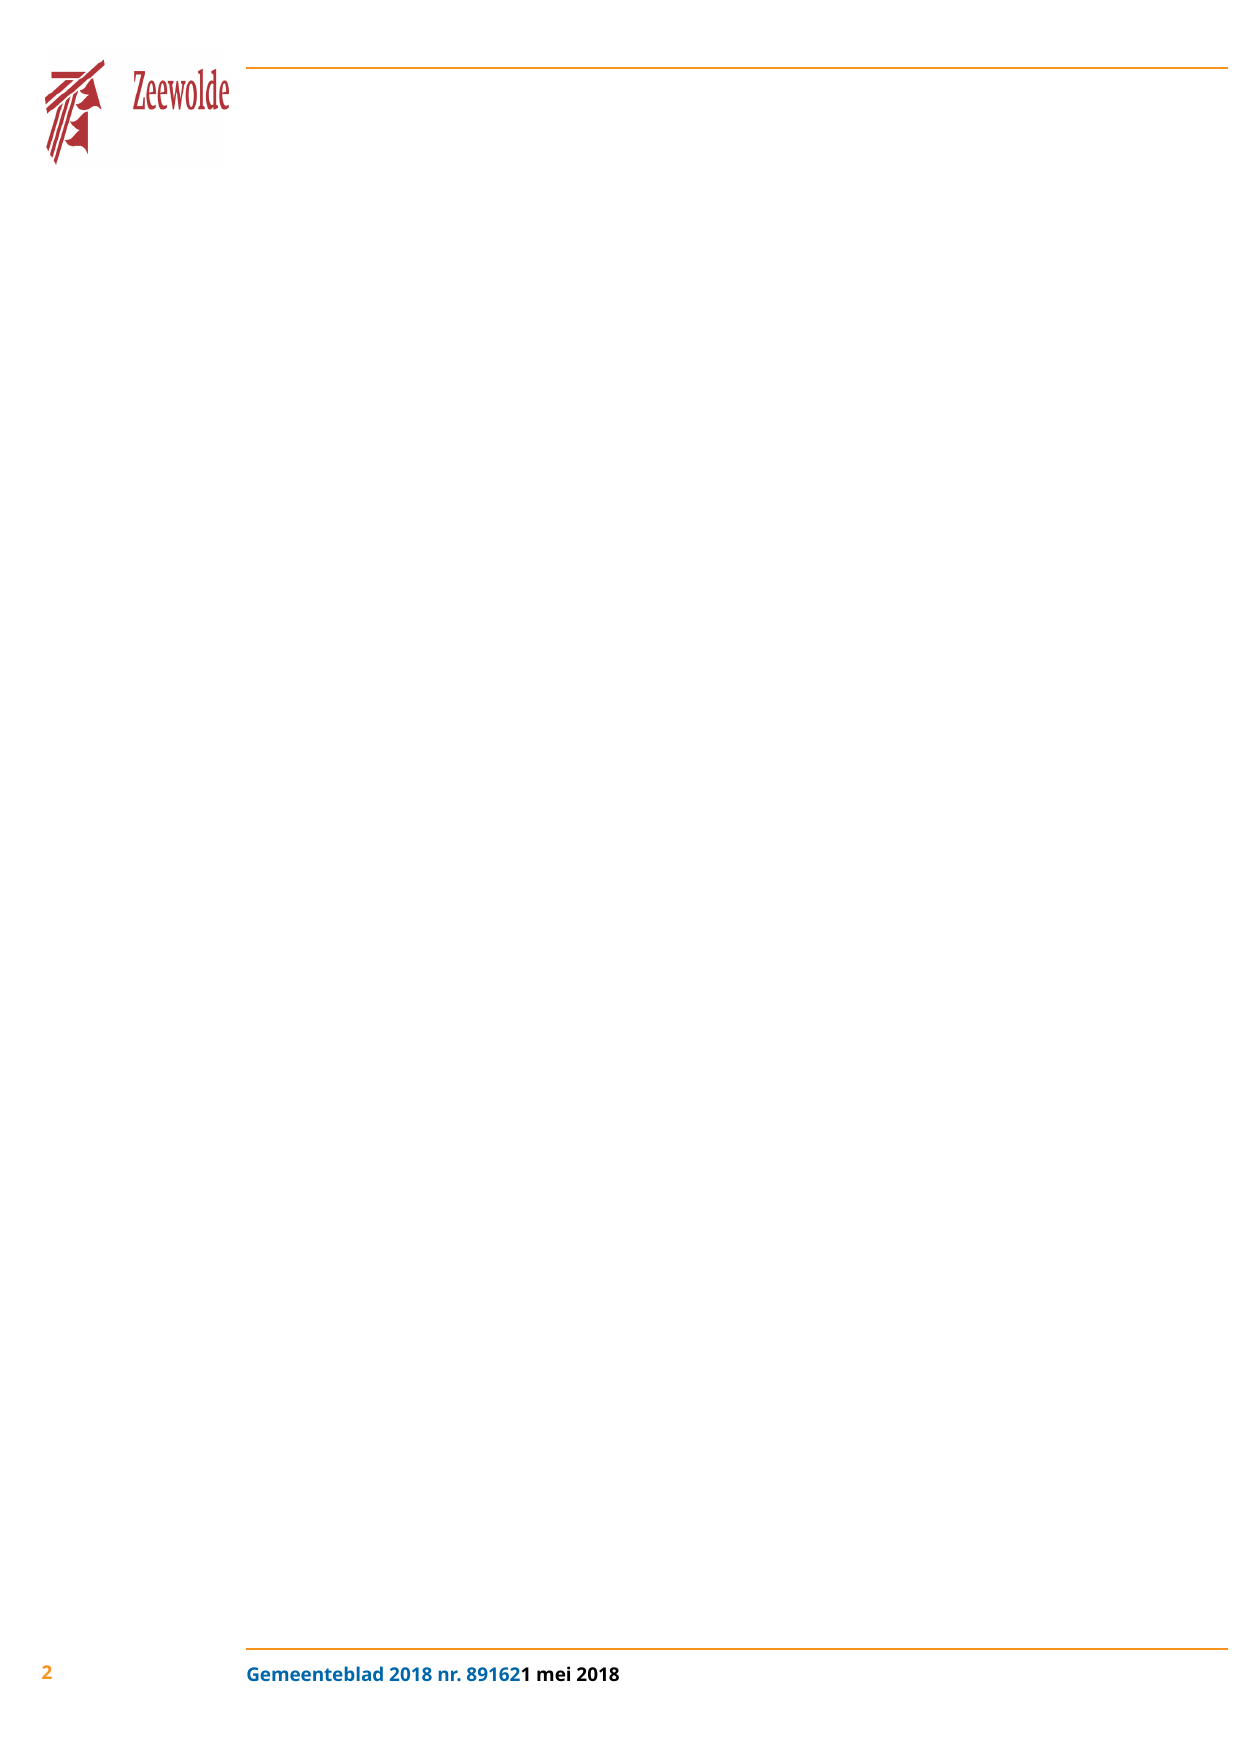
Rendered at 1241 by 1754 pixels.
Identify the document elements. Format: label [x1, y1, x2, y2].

picture [41, 47, 231, 172]
